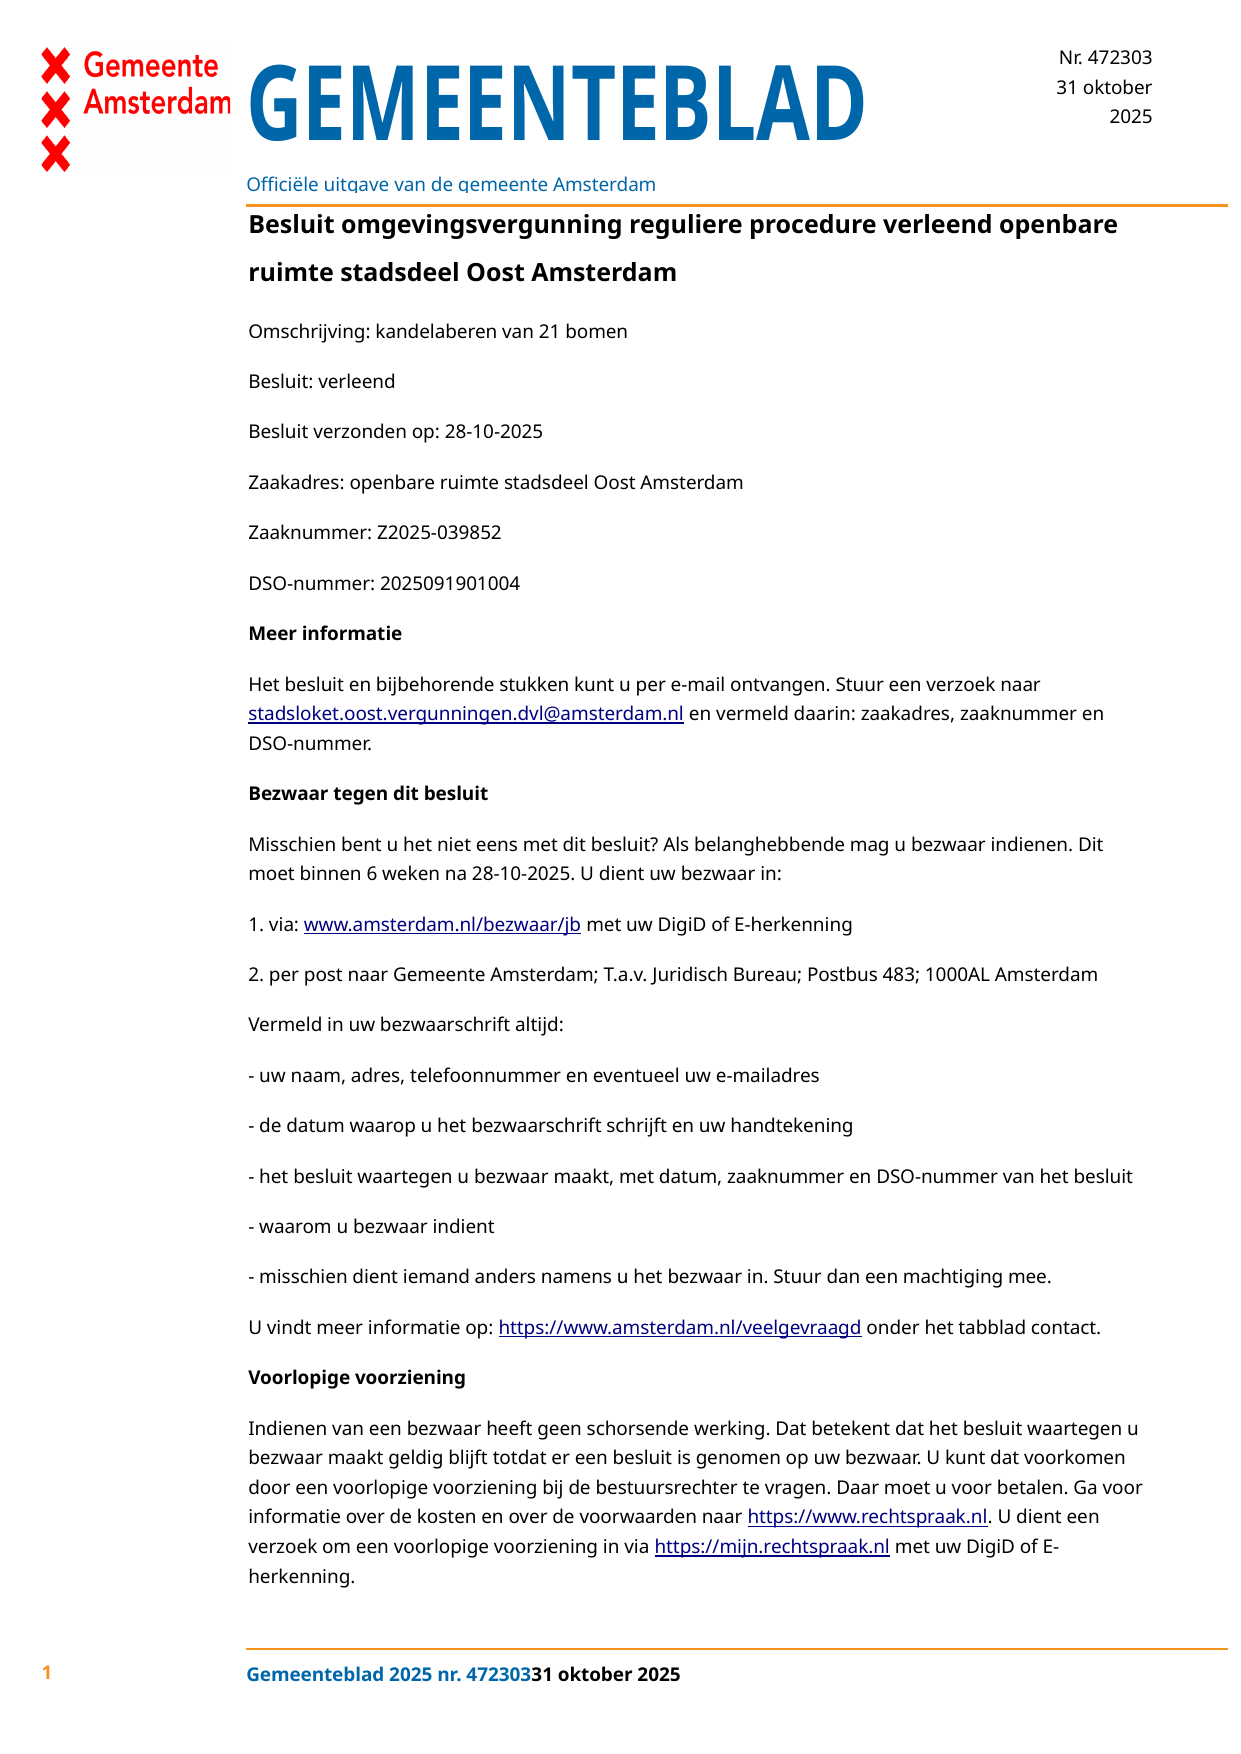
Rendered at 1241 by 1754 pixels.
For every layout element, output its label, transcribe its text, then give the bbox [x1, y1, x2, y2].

text Besluit verzonden op: 28-10-2025 [248, 419, 1152, 444]
text 1. via: www.amsterdam.nl/bezwaar/jb met uw DigiD of E-herkenning [248, 911, 1152, 937]
text - het besluit waartegen u bezwaar maakt, met datum, zaaknummer en DSO-nummer van het besluit [248, 1163, 1152, 1189]
text DSO-nummer: 2025091901004 [248, 570, 1152, 596]
picture [41, 47, 231, 172]
text Misschien bent u het niet eens met dit besluit? Als belanghebbende mag u bezwaar indienen. Dit moet binnen 6 weken na 28-10-2025. U dient uw bezwaar in: [248, 831, 1152, 886]
text Besluit: verleend [248, 368, 1152, 394]
text Het besluit en bijbehorende stukken kunt u per e-mail ontvangen. Stuur een verzoek naar stadsloket.oost.vergunningen.dvl@amsterdam.nl en vermeld daarin: zaakadres, zaaknummer en DSO-nummer. [248, 671, 1152, 756]
text Zaaknummer: Z2025-039852 [248, 519, 1152, 545]
text Meer informatie [248, 620, 1152, 646]
text - misschien dient iemand anders namens u het bezwaar in. Stuur dan een machtiging mee. [248, 1264, 1152, 1289]
text 2. per post naar Gemeente Amsterdam; T.a.v. Juridisch Bureau; Postbus 483; 1000AL Amsterdam [248, 961, 1152, 987]
text Vermeld in uw bezwaarschrift altijd: [248, 1012, 1152, 1037]
text - waarom u bezwaar indient [248, 1213, 1152, 1239]
text Voorlopige voorziening [248, 1364, 1152, 1390]
text Omschrijving: kandelaberen van 21 bomen [248, 318, 1152, 344]
text Indienen van een bezwaar heeft geen schorsende werking. Dat betekent dat het besluit waartegen u bezwaar maakt geldig blijft totdat er een besluit is genomen op uw bezwaar. U kunt dat voorkomen door een voorlopige voorziening bij de bestuursrechter te vragen. Daar moet u voor betalen. Ga voor informatie over de kosten en over de voorwaarden naar https://www.rechtspraak.nl. U dient een verzoek om een voorlopige voorziening in via https://mijn.rechtspraak.nl met uw DigiD of E-herkenning. [248, 1415, 1152, 1589]
text Besluit omgevingsvergunning reguliere procedure verleend openbare ruimte stadsdeel Oost Amsterdam [248, 207, 1152, 288]
text U vindt meer informatie op: https://www.amsterdam.nl/veelgevraagd onder het tabblad contact. [248, 1314, 1152, 1340]
text - de datum waarop u het bezwaarschrift schrijft en uw handtekening [248, 1112, 1152, 1138]
text Zaakadres: openbare ruimte stadsdeel Oost Amsterdam [248, 469, 1152, 495]
text Bezwaar tegen dit besluit [248, 780, 1152, 806]
text - uw naam, adres, telefoonnummer en eventueel uw e-mailadres [248, 1062, 1152, 1088]
